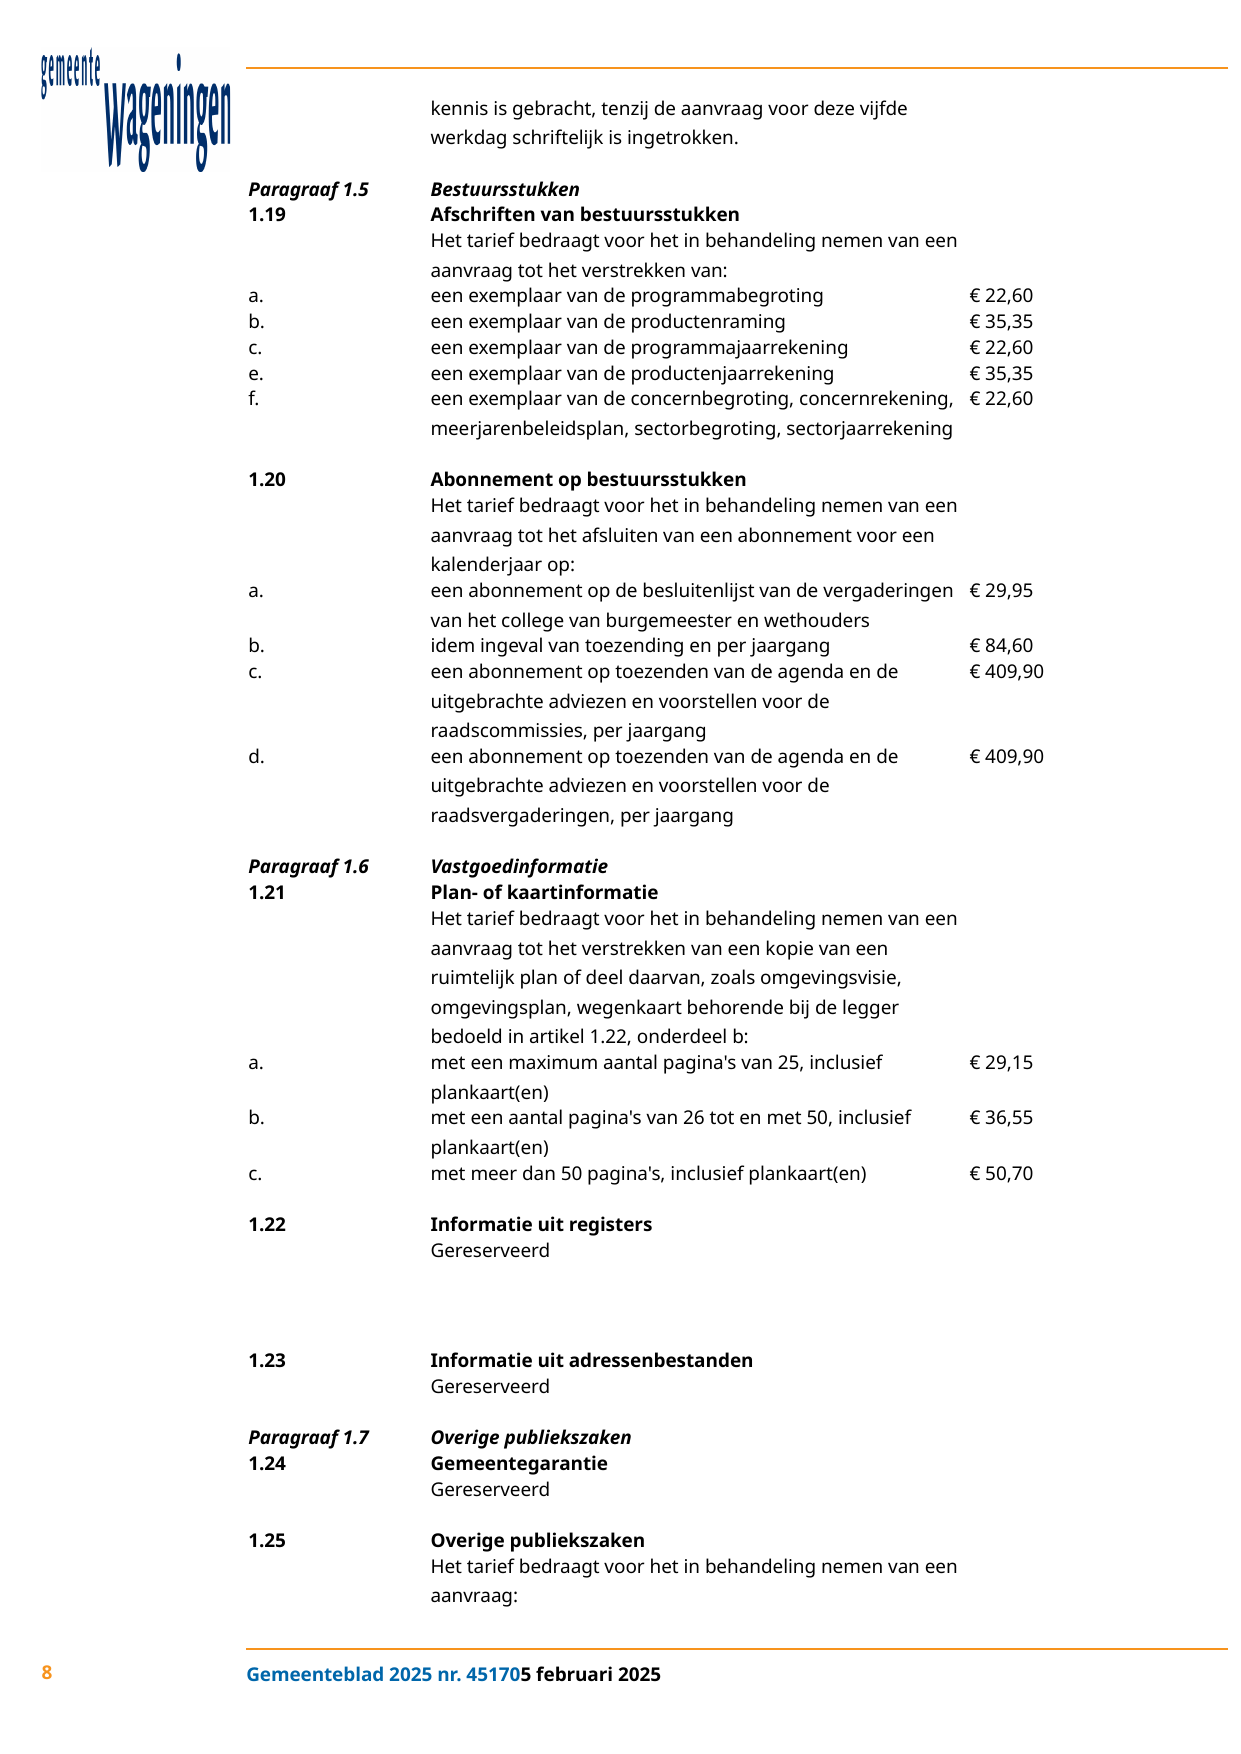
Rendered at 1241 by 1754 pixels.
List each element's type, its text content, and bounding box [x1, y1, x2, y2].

table_header Informatie uit adressenbestanden [430, 1347, 969, 1373]
table_cell 1.21 [248, 880, 430, 905]
table_cell [969, 441, 1152, 467]
table_cell € 84,60 [969, 633, 1152, 658]
table_cell Gemeentegarantie [430, 1450, 969, 1476]
table_cell [248, 1502, 430, 1527]
table_cell [969, 1289, 1152, 1314]
table_cell [430, 1399, 969, 1424]
table_cell [248, 150, 430, 176]
table_cell € 409,90 [969, 658, 1152, 743]
table_header [248, 95, 430, 150]
table_cell 1.19 [248, 202, 430, 227]
table_cell Informatie uit registers [430, 1211, 969, 1237]
table_cell € 22,60 [969, 283, 1152, 308]
table_cell [969, 828, 1152, 854]
table_cell [969, 176, 1152, 202]
table_cell Het tarief bedraagt voor het in behandeling nemen van een aanvraag tot het afsluiten van een abonnement voor een kalenderjaar op: [430, 492, 969, 577]
table_cell f. [248, 386, 430, 441]
table_cell Het tarief bedraagt voor het in behandeling nemen van een aanvraag tot het verstrekken van: [430, 227, 969, 283]
table_cell [969, 1186, 1152, 1211]
table_header [969, 1347, 1152, 1373]
table_cell c. [248, 658, 430, 743]
table_cell Gereserveerd [430, 1476, 969, 1502]
table_cell idem ingeval van toezending en per jaargang [430, 633, 969, 658]
table_cell [248, 441, 430, 467]
table_cell een exemplaar van de programmajaarrekening [430, 334, 969, 360]
table_cell e. [248, 360, 430, 386]
table_cell Overige publiekszaken [430, 1424, 969, 1450]
table_cell 1.25 [248, 1527, 430, 1553]
table_cell een exemplaar van de productenraming [430, 308, 969, 334]
table_cell met meer dan 50 pagina's, inclusief plankaart(en) [430, 1160, 969, 1186]
table_cell € 22,60 [969, 334, 1152, 360]
table_cell een abonnement op de besluitenlijst van de vergaderingen van het college van burgemeester en wethouders [430, 577, 969, 632]
table_cell a. [248, 577, 430, 632]
table_cell [969, 492, 1152, 577]
table_header 1.23 [248, 1347, 430, 1373]
table_cell Het tarief bedraagt voor het in behandeling nemen van een aanvraag tot het verstrekken van een kopie van een ruimtelijk plan of deel daarvan, zoals omgevingsvisie, omgevingsplan, wegenkaart behorende bij de legger bedoeld in artikel 1.22, onderdeel b: [430, 905, 969, 1049]
table_cell een exemplaar van de productenjaarrekening [430, 360, 969, 386]
table_cell [248, 1553, 430, 1608]
table_cell b. [248, 308, 430, 334]
table_cell [969, 227, 1152, 283]
table_cell [969, 1502, 1152, 1527]
table_cell [969, 1399, 1152, 1424]
table_cell [248, 1186, 430, 1211]
table_header kennis is gebracht, tenzij de aanvraag voor deze vijfde werkdag schriftelijk is ingetrokken. [430, 95, 969, 150]
table_cell [248, 492, 430, 577]
table_cell Paragraaf 1.7 [248, 1424, 430, 1450]
table_cell b. [248, 1105, 430, 1160]
table_cell [969, 1373, 1152, 1399]
table_cell [969, 1237, 1152, 1263]
table_cell [969, 467, 1152, 492]
table_cell [248, 1399, 430, 1424]
table_cell € 35,35 [969, 360, 1152, 386]
table_cell [248, 1263, 430, 1288]
table_cell [248, 1289, 430, 1314]
table_cell [248, 227, 430, 283]
table_cell [430, 441, 969, 467]
table_cell b. [248, 633, 430, 658]
table_cell [430, 1186, 969, 1211]
table_cell [969, 905, 1152, 1049]
table_cell [969, 202, 1152, 227]
table_cell een exemplaar van de concernbegroting, concernrekening, meerjarenbeleidsplan, sectorbegroting, sectorjaarrekening [430, 386, 969, 441]
table_cell [248, 828, 430, 854]
table_cell Bestuursstukken [430, 176, 969, 202]
table_cell [969, 1553, 1152, 1608]
table_cell 1.22 [248, 1211, 430, 1237]
picture [41, 47, 231, 172]
table_cell € 35,35 [969, 308, 1152, 334]
table_cell Gereserveerd [430, 1373, 969, 1399]
table_cell [969, 1476, 1152, 1502]
table_cell Gereserveerd [430, 1237, 969, 1263]
table_cell [248, 905, 430, 1049]
table_cell Overige publiekszaken [430, 1527, 969, 1553]
table_cell d. [248, 743, 430, 828]
table_cell Paragraaf 1.5 [248, 176, 430, 202]
table_cell [969, 880, 1152, 905]
table_cell Abonnement op bestuursstukken [430, 467, 969, 492]
table_cell [969, 1527, 1152, 1553]
table_cell met een aantal pagina's van 26 tot en met 50, inclusief plankaart(en) [430, 1105, 969, 1160]
table_cell [248, 1373, 430, 1399]
table_cell 1.24 [248, 1450, 430, 1476]
table_cell € 50,70 [969, 1160, 1152, 1186]
table_cell € 36,55 [969, 1105, 1152, 1160]
table_cell € 22,60 [969, 386, 1152, 441]
table_cell Vastgoedinformatie [430, 854, 969, 879]
table_cell [969, 1424, 1152, 1450]
table_cell Afschriften van bestuursstukken [430, 202, 969, 227]
table_cell [430, 150, 969, 176]
table_cell a. [248, 1049, 430, 1104]
table_cell Paragraaf 1.6 [248, 854, 430, 879]
table_cell c. [248, 1160, 430, 1186]
table_cell [430, 1289, 969, 1314]
table_cell een exemplaar van de programmabegroting [430, 283, 969, 308]
table_cell [969, 1211, 1152, 1237]
table_cell [969, 1450, 1152, 1476]
table_cell a. [248, 283, 430, 308]
table_cell [248, 1476, 430, 1502]
table_cell Plan- of kaartinformatie [430, 880, 969, 905]
table_cell c. [248, 334, 430, 360]
table_cell Het tarief bedraagt voor het in behandeling nemen van een aanvraag: [430, 1553, 969, 1608]
table_cell € 409,90 [969, 743, 1152, 828]
table_cell [969, 1263, 1152, 1288]
table_cell [430, 1263, 969, 1288]
table_cell een abonnement op toezenden van de agenda en de uitgebrachte adviezen en voorstellen voor de raadscommissies, per jaargang [430, 658, 969, 743]
table_cell een abonnement op toezenden van de agenda en de uitgebrachte adviezen en voorstellen voor de raadsvergaderingen, per jaargang [430, 743, 969, 828]
table_cell 1.20 [248, 467, 430, 492]
table_cell [969, 854, 1152, 879]
table_cell € 29,15 [969, 1049, 1152, 1104]
table_cell met een maximum aantal pagina's van 25, inclusief plankaart(en) [430, 1049, 969, 1104]
table_cell € 29,95 [969, 577, 1152, 632]
table_cell [969, 150, 1152, 176]
table_header [969, 95, 1152, 150]
table_cell [430, 1502, 969, 1527]
table_cell [248, 1237, 430, 1263]
table_cell [430, 828, 969, 854]
